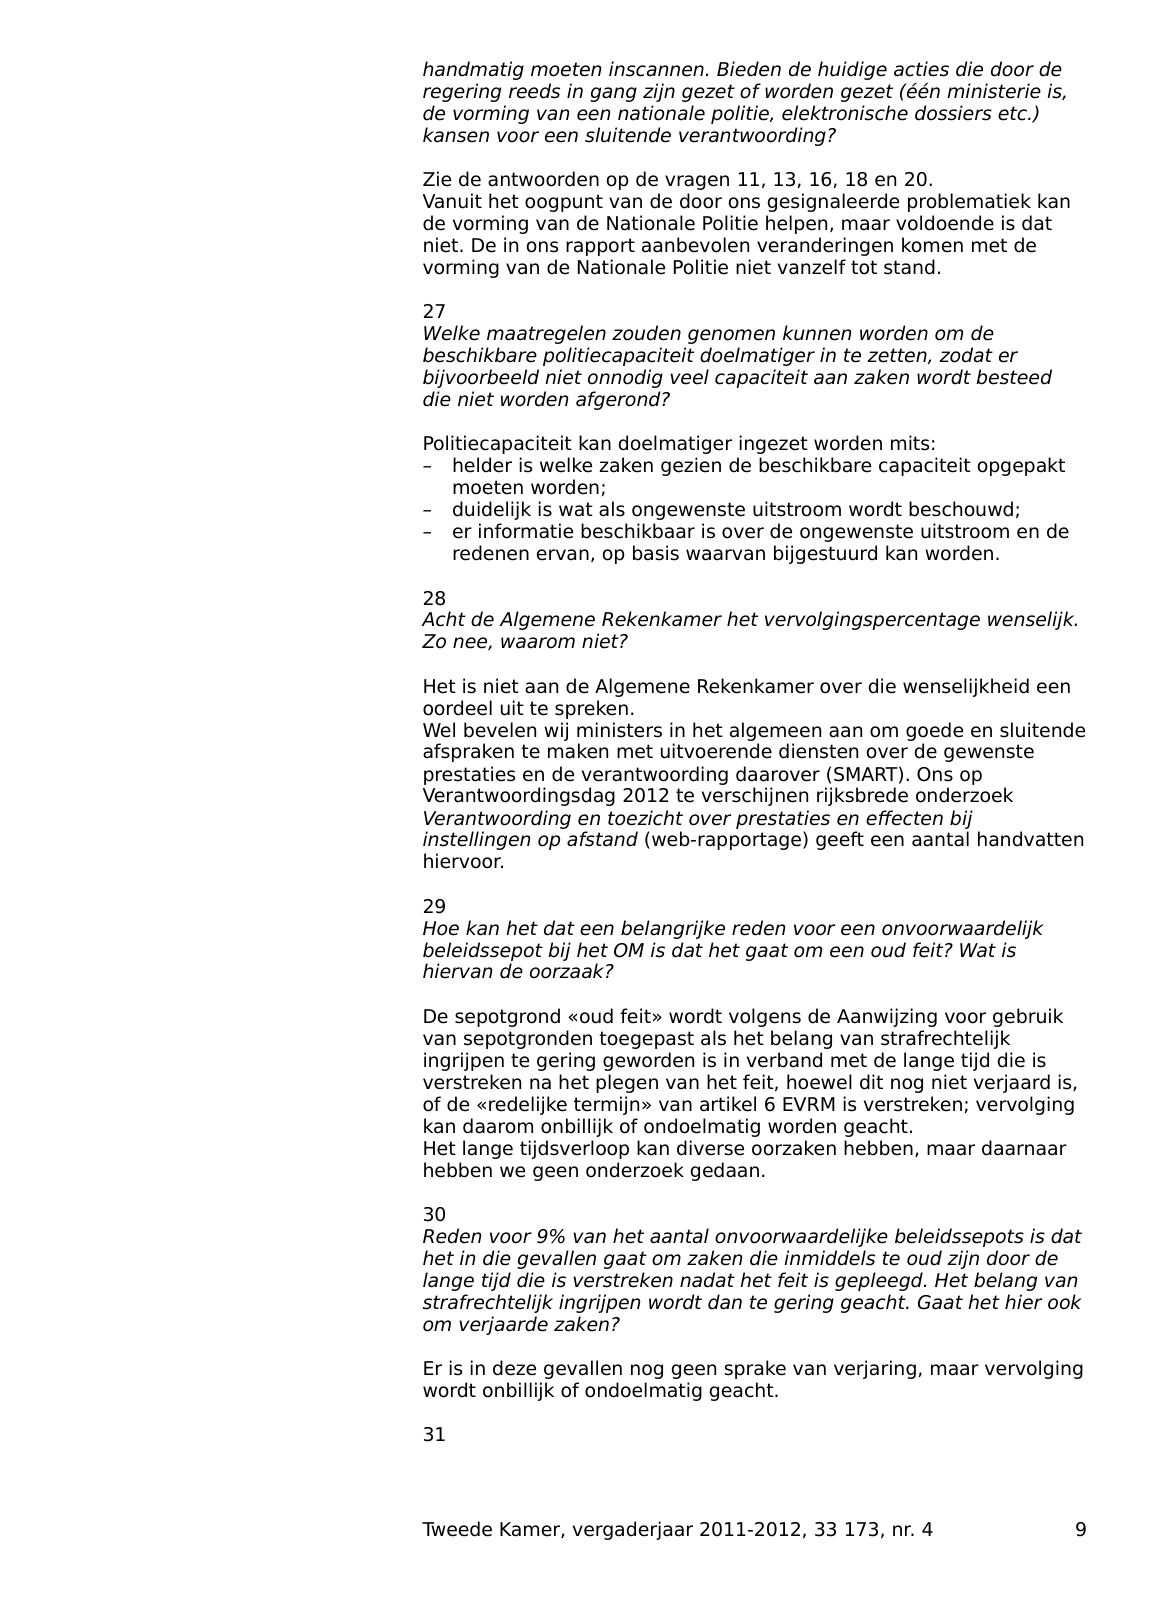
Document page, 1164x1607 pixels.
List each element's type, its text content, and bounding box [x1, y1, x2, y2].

text Zie de antwoorden op de vragen 11, 13, 16, 18 en 20. [422, 169, 1087, 191]
text Vanuit het oogpunt van de door ons gesignaleerde problematiek kan de vorming van de Nationale Politie helpen, maar voldoende is dat niet. De in ons rapport aanbevolen veranderingen komen met de vorming van de Nationale Politie niet vanzelf tot stand. [422, 191, 1087, 279]
text 30 [422, 1204, 1087, 1226]
text Het is niet aan de Algemene Rekenkamer over die wenselijkheid een oordeel uit te spreken. [422, 676, 1087, 719]
text Acht de Algemene Rekenkamer het vervolgingspercentage wenselijk. Zo nee, waarom niet? [422, 609, 1087, 653]
text 29 [422, 896, 1087, 917]
text 27 [422, 301, 1087, 323]
text Hoe kan het dat een belangrijke reden voor een onvoorwaardelijk beleidssepot bij het OM is dat het gaat om een oud feit? Wat is hiervan de oorzaak? [422, 917, 1087, 983]
text – er informatie beschikbaar is over de ongewenste uitstroom en de redenen ervan, op basis waarvan bijgestuurd kan worden. [422, 521, 1087, 565]
text 31 [422, 1424, 1087, 1446]
text – helder is welke zaken gezien de beschikbare capaciteit opgepakt moeten worden; [422, 455, 1087, 499]
text Wel bevelen wij ministers in het algemeen aan om goede en sluitende afspraken te maken met uitvoerende diensten over de gewenste prestaties en de verantwoording daarover (SMART). Ons op Verantwoordingsdag 2012 te verschijnen rijksbrede onderzoek Verantwoording en toezicht over prestaties en effecten bij instellingen op afstand (web-rapportage) geeft een aantal handvatten hiervoor. [422, 719, 1087, 873]
text Er is in deze gevallen nog geen sprake van verjaring, maar vervolging wordt onbillijk of ondoelmatig geacht. [422, 1358, 1087, 1402]
text Politiecapaciteit kan doelmatiger ingezet worden mits: [422, 433, 1087, 455]
text 28 [422, 587, 1087, 609]
text De sepotgrond «oud feit» wordt volgens de Aanwijzing voor gebruik van sepotgronden toegepast als het belang van strafrechtelijk ingrijpen te gering geworden is in verband met de lange tijd die is verstreken na het plegen van het feit, hoewel dit nog niet verjaard is, of de «redelijke termijn» van artikel 6 EVRM is verstreken; vervolging kan daarom onbillijk of ondoelmatig worden geacht. [422, 1006, 1087, 1137]
text Het lange tijdsverloop kan diverse oorzaken hebben, maar daarnaar hebben we geen onderzoek gedaan. [422, 1137, 1087, 1181]
text Reden voor 9% van het aantal onvoorwaardelijke beleidssepots is dat het in die gevallen gaat om zaken die inmiddels te oud zijn door de lange tijd die is verstreken nadat het feit is gepleegd. Het belang van strafrechtelijk ingrijpen wordt dan te gering geacht. Gaat het hier ook om verjaarde zaken? [422, 1226, 1087, 1336]
text – duidelijk is wat als ongewenste uitstroom wordt beschouwd; [422, 499, 1087, 521]
text Welke maatregelen zouden genomen kunnen worden om de beschikbare politiecapaciteit doelmatiger in te zetten, zodat er bijvoorbeeld niet onnodig veel capaciteit aan zaken wordt besteed die niet worden afgerond? [422, 323, 1087, 411]
text handmatig moeten inscannen. Bieden de huidige acties die door de regering reeds in gang zijn gezet of worden gezet (één ministerie is, de vorming van een nationale politie, elektronische dossiers etc.) kansen voor een sluitende verantwoording? [422, 59, 1087, 147]
